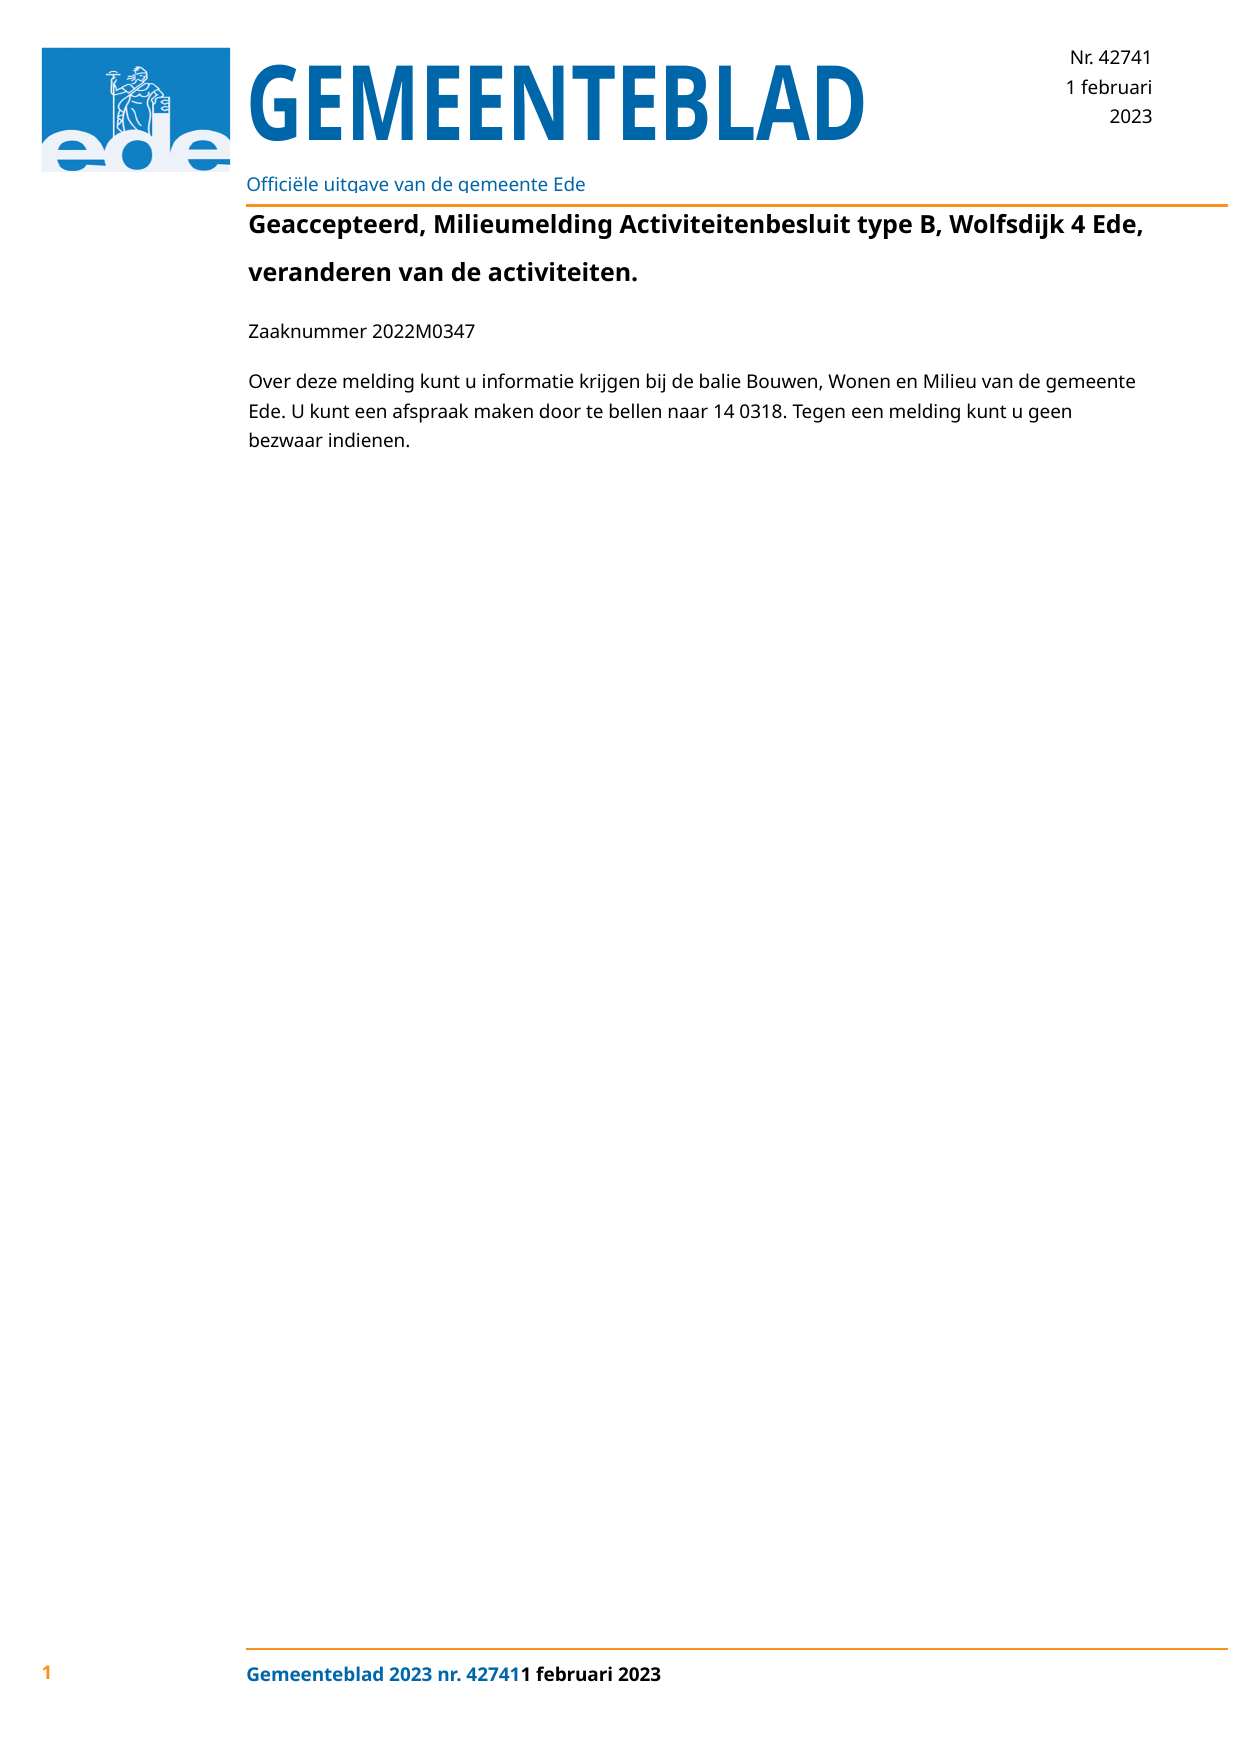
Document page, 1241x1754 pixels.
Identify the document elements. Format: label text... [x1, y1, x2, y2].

picture [41, 47, 231, 172]
text Zaaknummer 2022M0347 [248, 318, 1152, 344]
text Geaccepteerd, Milieumelding Activiteitenbesluit type B, Wolfsdijk 4 Ede, veranderen van de activiteiten. [248, 207, 1152, 288]
text Over deze melding kunt u informatie krijgen bij de balie Bouwen, Wonen en Milieu van de gemeente Ede. U kunt een afspraak maken door te bellen naar 14 0318. Tegen een melding kunt u geen bezwaar indienen. [248, 368, 1152, 453]
